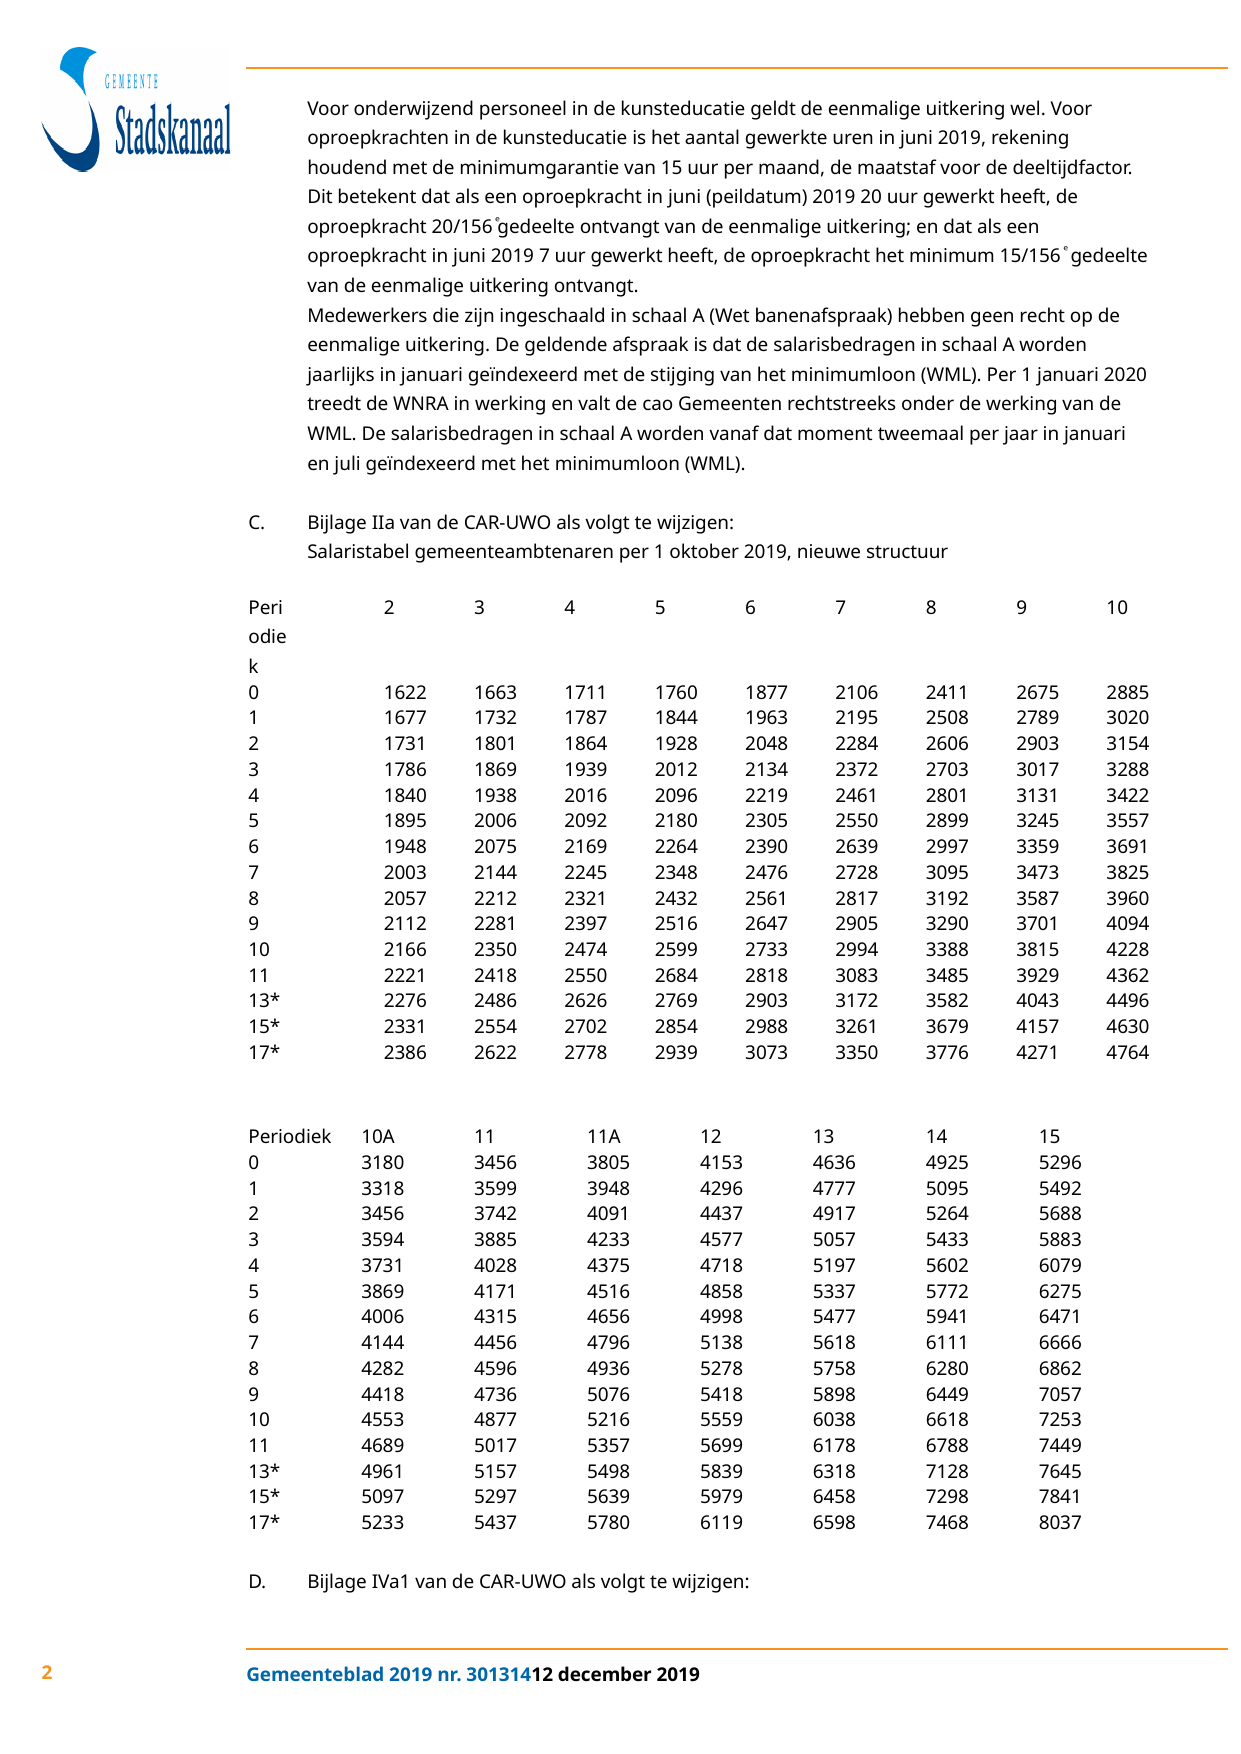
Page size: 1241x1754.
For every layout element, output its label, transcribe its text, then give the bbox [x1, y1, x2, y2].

table_cell 5498 [587, 1458, 700, 1484]
table_cell 3456 [361, 1201, 474, 1226]
table_cell 2331 [384, 1013, 474, 1039]
table_cell 5477 [813, 1304, 926, 1329]
table_cell 2276 [384, 988, 474, 1013]
table_cell 2195 [835, 705, 926, 730]
table_cell 2305 [745, 808, 835, 833]
table_cell 2321 [564, 885, 654, 910]
table_cell 3154 [1106, 730, 1152, 756]
table_cell [293, 885, 383, 910]
table_cell 2112 [384, 910, 474, 936]
table_cell 4362 [1106, 962, 1152, 988]
table_cell 4171 [474, 1278, 587, 1303]
table_cell 3679 [926, 1013, 1016, 1039]
table_cell 4961 [361, 1458, 474, 1484]
table_cell 2599 [655, 936, 745, 962]
table_cell 8 [926, 594, 1016, 679]
table_cell 1663 [474, 679, 564, 704]
table_cell 6119 [700, 1509, 813, 1535]
table_cell 3083 [835, 962, 926, 988]
table_header [880, 568, 971, 594]
table_cell 17* [248, 1039, 293, 1065]
table_cell [293, 808, 383, 833]
table_cell 3020 [1106, 705, 1152, 730]
table_cell 2789 [1016, 705, 1106, 730]
table_cell 3261 [835, 1013, 926, 1039]
table_cell 2057 [384, 885, 474, 910]
table_cell 5138 [700, 1329, 813, 1355]
table_cell 5097 [361, 1484, 474, 1509]
table_cell 5979 [700, 1484, 813, 1509]
table_header [338, 568, 429, 594]
table_cell 8 [248, 885, 293, 910]
table_cell 5076 [587, 1381, 700, 1406]
table_cell 5197 [813, 1252, 926, 1278]
table_cell 2818 [745, 962, 835, 988]
table_cell 2622 [474, 1039, 564, 1065]
table_header [790, 568, 880, 594]
table_cell 5017 [474, 1432, 587, 1458]
table_cell 3359 [1016, 833, 1106, 859]
table_cell 2016 [564, 782, 654, 807]
table_cell 4777 [813, 1175, 926, 1201]
table_cell 4858 [700, 1278, 813, 1303]
table_cell [293, 756, 383, 782]
table_cell 12 [700, 1124, 813, 1149]
table_cell 1928 [655, 730, 745, 756]
table_cell 2702 [564, 1013, 654, 1039]
table_header [474, 1098, 587, 1123]
table_cell 2386 [384, 1039, 474, 1065]
table_cell 6471 [1039, 1304, 1152, 1329]
table_cell 4006 [361, 1304, 474, 1329]
table_cell 4153 [700, 1149, 813, 1175]
table_cell 4 [248, 782, 293, 807]
table_cell 6178 [813, 1432, 926, 1458]
table_header [813, 1098, 926, 1123]
table_cell 4936 [587, 1355, 700, 1381]
table_cell 7253 [1039, 1406, 1152, 1432]
table_cell 2245 [564, 859, 654, 885]
table_cell 2939 [655, 1039, 745, 1065]
table_cell 5941 [926, 1304, 1038, 1329]
table_cell 4233 [587, 1226, 700, 1252]
table_cell 4917 [813, 1201, 926, 1226]
table_cell 4877 [474, 1406, 587, 1432]
table_cell 6618 [926, 1406, 1038, 1432]
table_cell 2903 [1016, 730, 1106, 756]
table_cell 2885 [1106, 679, 1152, 704]
table_cell 7057 [1039, 1381, 1152, 1406]
table_cell 3422 [1106, 782, 1152, 807]
table_cell 4764 [1106, 1039, 1152, 1065]
table_cell 3473 [1016, 859, 1106, 885]
table_cell 2486 [474, 988, 564, 1013]
table_cell 0 [248, 1149, 361, 1175]
table_cell 2003 [384, 859, 474, 885]
table_header [519, 568, 609, 594]
table_cell 3288 [1106, 756, 1152, 782]
table_cell 5699 [700, 1432, 813, 1458]
table_cell 3350 [835, 1039, 926, 1065]
table_cell 4282 [361, 1355, 474, 1381]
table_cell 4630 [1106, 1013, 1152, 1039]
table_cell [293, 594, 383, 679]
table_cell 5602 [926, 1252, 1038, 1278]
table_cell [293, 730, 383, 756]
table_cell 2728 [835, 859, 926, 885]
table_cell 4496 [1106, 988, 1152, 1013]
table_cell 2778 [564, 1039, 654, 1065]
table_cell 2012 [655, 756, 745, 782]
table_cell 2854 [655, 1013, 745, 1039]
table_cell 6449 [926, 1381, 1038, 1406]
table_cell 2432 [655, 885, 745, 910]
table_cell 4375 [587, 1252, 700, 1278]
table_cell 1 [248, 705, 293, 730]
table_cell 3192 [926, 885, 1016, 910]
table_cell 6458 [813, 1484, 926, 1509]
table_cell 1622 [384, 679, 474, 704]
table_cell 15* [248, 1484, 361, 1509]
table_cell 2 [248, 730, 293, 756]
table_cell 0 [248, 679, 293, 704]
table_cell 2 [384, 594, 474, 679]
table_cell 5095 [926, 1175, 1038, 1201]
table_cell 5337 [813, 1278, 926, 1303]
table_cell 5418 [700, 1381, 813, 1406]
table_cell 2647 [745, 910, 835, 936]
table_cell 3960 [1106, 885, 1152, 910]
table_cell 5157 [474, 1458, 587, 1484]
table_cell 1938 [474, 782, 564, 807]
table_cell 6 [248, 1304, 361, 1329]
table_cell 4157 [1016, 1013, 1106, 1039]
table_cell 3388 [926, 936, 1016, 962]
table_cell 2684 [655, 962, 745, 988]
table_cell [293, 988, 383, 1013]
table_header [926, 1098, 1038, 1123]
table_cell 1 [248, 1175, 361, 1201]
table_cell 4577 [700, 1226, 813, 1252]
table_cell 1801 [474, 730, 564, 756]
table_cell 1732 [474, 705, 564, 730]
table_cell 6318 [813, 1458, 926, 1484]
table_cell 1731 [384, 730, 474, 756]
table_cell 2006 [474, 808, 564, 833]
table_cell 1869 [474, 756, 564, 782]
table_header [361, 1098, 474, 1123]
table_cell 2144 [474, 859, 564, 885]
table_cell 4736 [474, 1381, 587, 1406]
table_cell 3318 [361, 1175, 474, 1201]
table_cell 4271 [1016, 1039, 1106, 1065]
table_cell 7 [248, 859, 293, 885]
table_cell 3131 [1016, 782, 1106, 807]
table_cell 11 [248, 962, 293, 988]
table_cell 2899 [926, 808, 1016, 833]
table_cell 7 [248, 1329, 361, 1355]
table_header [971, 568, 1061, 594]
table_cell 5433 [926, 1226, 1038, 1252]
table_cell 10 [248, 936, 293, 962]
table_cell 6275 [1039, 1278, 1152, 1303]
table_cell 1844 [655, 705, 745, 730]
table_cell 2075 [474, 833, 564, 859]
table_cell 6038 [813, 1406, 926, 1432]
table_cell 1677 [384, 705, 474, 730]
table_cell [293, 910, 383, 936]
table_cell 11 [474, 1124, 587, 1149]
table_cell Periodiek [248, 594, 293, 679]
table_cell 4636 [813, 1149, 926, 1175]
table_cell [293, 936, 383, 962]
table_cell 3582 [926, 988, 1016, 1013]
table_cell 8 [248, 1355, 361, 1381]
table_cell 3587 [1016, 885, 1106, 910]
table_cell 5618 [813, 1329, 926, 1355]
table_cell Periodiek [248, 1124, 361, 1149]
table_cell 3 [248, 756, 293, 782]
table_cell 5559 [700, 1406, 813, 1432]
table_cell 13* [248, 1458, 361, 1484]
table_cell [293, 782, 383, 807]
table_cell 4718 [700, 1252, 813, 1278]
table_cell 5278 [700, 1355, 813, 1381]
table_cell 2096 [655, 782, 745, 807]
table_cell 2626 [564, 988, 654, 1013]
table_cell 2550 [564, 962, 654, 988]
table_cell 2281 [474, 910, 564, 936]
table_cell 4228 [1106, 936, 1152, 962]
table_cell 2817 [835, 885, 926, 910]
table_cell [293, 1013, 383, 1039]
table_cell 1864 [564, 730, 654, 756]
table_cell 3557 [1106, 808, 1152, 833]
table_cell [293, 859, 383, 885]
table_cell 2639 [835, 833, 926, 859]
table_cell 4296 [700, 1175, 813, 1201]
table_cell 2703 [926, 756, 1016, 782]
table_cell 4596 [474, 1355, 587, 1381]
table_cell 8037 [1039, 1509, 1152, 1535]
table_cell 2997 [926, 833, 1016, 859]
table_header [248, 568, 338, 594]
table_cell 3869 [361, 1278, 474, 1303]
table_cell 5839 [700, 1458, 813, 1484]
table_cell 2418 [474, 962, 564, 988]
table_cell 2397 [564, 910, 654, 936]
table_cell 4 [248, 1252, 361, 1278]
table_cell 2474 [564, 936, 654, 962]
list Voor onderwijzend personeel in de kunsteducatie geldt de eenmalige uitkering wel. Voor oproepkrachten in de kunsteducatie is het aantal gewerkte uren in juni 2019, rekening houdend met de minimumgarantie van 15 uur per maand, de maatstaf voor de deeltijdfactor. Dit betekent dat als een oproepkracht in juni (peildatum) 2019 20 uur gewerkt heeft, de oproepkracht 20/156 ͤgedeelte ontvangt van de eenmalige uitkering; en dat als een oproepkracht in juni 2019 7 uur gewerkt heeft, de oproepkracht het minimum 15/156 ͤ gedeelte van de eenmalige uitkering ontvangt. [248, 95, 1152, 298]
table_cell 2264 [655, 833, 745, 859]
table_cell 2769 [655, 988, 745, 1013]
table_cell 5216 [587, 1406, 700, 1432]
table_cell 2 [248, 1201, 361, 1226]
table_cell 4456 [474, 1329, 587, 1355]
table_cell 2461 [835, 782, 926, 807]
table_cell 2550 [835, 808, 926, 833]
table_cell 3805 [587, 1149, 700, 1175]
table_cell 13 [813, 1124, 926, 1149]
table_cell 3017 [1016, 756, 1106, 782]
table_cell 2372 [835, 756, 926, 782]
table_cell 2675 [1016, 679, 1106, 704]
table_cell [293, 833, 383, 859]
table_cell 2166 [384, 936, 474, 962]
table_cell 3701 [1016, 910, 1106, 936]
table_cell 4315 [474, 1304, 587, 1329]
table_cell 3885 [474, 1226, 587, 1252]
table_cell 5898 [813, 1381, 926, 1406]
table_cell 14 [926, 1124, 1038, 1149]
table_cell [293, 962, 383, 988]
table_header [248, 1098, 361, 1123]
table_cell 6862 [1039, 1355, 1152, 1381]
table_cell 4418 [361, 1381, 474, 1406]
picture [41, 47, 231, 172]
table_cell 1787 [564, 705, 654, 730]
table_cell 4553 [361, 1406, 474, 1432]
table_cell 2284 [835, 730, 926, 756]
table_cell 5772 [926, 1278, 1038, 1303]
table_cell 10 [1106, 594, 1152, 679]
table_cell 2092 [564, 808, 654, 833]
table_cell 3095 [926, 859, 1016, 885]
table_cell 6 [745, 594, 835, 679]
table_header [1061, 568, 1152, 594]
table_cell 4144 [361, 1329, 474, 1355]
table_cell 5296 [1039, 1149, 1152, 1175]
table_cell 3691 [1106, 833, 1152, 859]
table_cell 6280 [926, 1355, 1038, 1381]
table_cell 2476 [745, 859, 835, 885]
table_cell 7449 [1039, 1432, 1152, 1458]
table_cell 2106 [835, 679, 926, 704]
table_cell 7645 [1039, 1458, 1152, 1484]
table_cell 2180 [655, 808, 745, 833]
table_cell 7298 [926, 1484, 1038, 1509]
table_cell 2411 [926, 679, 1016, 704]
table_cell 5780 [587, 1509, 700, 1535]
table_cell 3180 [361, 1149, 474, 1175]
table_cell 4028 [474, 1252, 587, 1278]
table_cell 3485 [926, 962, 1016, 988]
table_cell 6598 [813, 1509, 926, 1535]
table_cell 2390 [745, 833, 835, 859]
table_cell 1948 [384, 833, 474, 859]
table_cell 1963 [745, 705, 835, 730]
table_cell 2169 [564, 833, 654, 859]
table_cell 17* [248, 1509, 361, 1535]
table_cell 3290 [926, 910, 1016, 936]
table_cell 2554 [474, 1013, 564, 1039]
table_cell 4043 [1016, 988, 1106, 1013]
table_cell 3594 [361, 1226, 474, 1252]
table_cell 4796 [587, 1329, 700, 1355]
table_cell 3 [248, 1226, 361, 1252]
table_cell [293, 679, 383, 704]
table_cell 7468 [926, 1509, 1038, 1535]
table_cell 2516 [655, 910, 745, 936]
table_cell 2561 [745, 885, 835, 910]
table_cell 5057 [813, 1226, 926, 1252]
table_cell 5437 [474, 1509, 587, 1535]
list Salaristabel gemeenteambtenaren per 1 oktober 2019, nieuwe structuur [248, 538, 1152, 564]
table_cell 15* [248, 1013, 293, 1039]
table_cell 2048 [745, 730, 835, 756]
table_cell 7841 [1039, 1484, 1152, 1509]
table_cell 2988 [745, 1013, 835, 1039]
table_cell 5758 [813, 1355, 926, 1381]
table_cell 3172 [835, 988, 926, 1013]
table_cell 5688 [1039, 1201, 1152, 1226]
table_cell 11 [248, 1432, 361, 1458]
table_header [429, 568, 519, 594]
table_cell 11A [587, 1124, 700, 1149]
table_cell 1877 [745, 679, 835, 704]
table_header [587, 1098, 700, 1123]
table_cell 13* [248, 988, 293, 1013]
table_cell 4094 [1106, 910, 1152, 936]
table_cell 5 [248, 1278, 361, 1303]
table_cell 3731 [361, 1252, 474, 1278]
table_cell 3742 [474, 1201, 587, 1226]
table_cell 6 [248, 833, 293, 859]
table_cell [293, 1039, 383, 1065]
table_cell 2212 [474, 885, 564, 910]
table_cell 4516 [587, 1278, 700, 1303]
table_cell 5492 [1039, 1175, 1152, 1201]
table_header [700, 568, 790, 594]
table_header [700, 1098, 813, 1123]
list Bijlage IVa1 van de CAR-UWO als volgt te wijzigen: [248, 1568, 1152, 1594]
table_cell 15 [1039, 1124, 1152, 1149]
table_cell 4689 [361, 1432, 474, 1458]
table_cell 4656 [587, 1304, 700, 1329]
list Medewerkers die zijn ingeschaald in schaal A (Wet banenafspraak) hebben geen recht op de eenmalige uitkering. De geldende afspraak is dat de salarisbedragen in schaal A worden jaarlijks in januari geïndexeerd met de stijging van het minimumloon (WML). Per 1 januari 2020 treedt de WNRA in werking en valt de cao Gemeenten rechtstreeks onder de werking van de WML. De salarisbedragen in schaal A worden vanaf dat moment tweemaal per jaar in januari en juli geïndexeerd met het minimumloon (WML). [248, 302, 1152, 476]
table_cell 1711 [564, 679, 654, 704]
table_cell 5264 [926, 1201, 1038, 1226]
table_cell 2134 [745, 756, 835, 782]
table_cell 5639 [587, 1484, 700, 1509]
table_cell 3948 [587, 1175, 700, 1201]
table_cell 6788 [926, 1432, 1038, 1458]
table_header [609, 568, 700, 594]
table_cell 3245 [1016, 808, 1106, 833]
table_cell 5357 [587, 1432, 700, 1458]
list Bijlage IIa van de CAR-UWO als volgt te wijzigen: [248, 509, 1152, 535]
table_cell 2219 [745, 782, 835, 807]
table_cell 1895 [384, 808, 474, 833]
table_cell 3 [474, 594, 564, 679]
table_cell 4 [564, 594, 654, 679]
table_cell 5 [655, 594, 745, 679]
table_cell 10A [361, 1124, 474, 1149]
table_cell 3599 [474, 1175, 587, 1201]
table_cell 5233 [361, 1509, 474, 1535]
table_cell 2733 [745, 936, 835, 962]
table_cell 3815 [1016, 936, 1106, 962]
table_cell 2350 [474, 936, 564, 962]
table_cell 6666 [1039, 1329, 1152, 1355]
table_cell 2903 [745, 988, 835, 1013]
table_cell 2606 [926, 730, 1016, 756]
table_cell 3073 [745, 1039, 835, 1065]
table_cell 9 [248, 1381, 361, 1406]
table_cell 2801 [926, 782, 1016, 807]
table_cell 7 [835, 594, 926, 679]
table_cell 5883 [1039, 1226, 1152, 1252]
table_cell 4925 [926, 1149, 1038, 1175]
table_cell 3776 [926, 1039, 1016, 1065]
table_cell 6079 [1039, 1252, 1152, 1278]
table_cell 7128 [926, 1458, 1038, 1484]
table_cell 3825 [1106, 859, 1152, 885]
table_cell 2221 [384, 962, 474, 988]
table_cell 2905 [835, 910, 926, 936]
table_cell 4091 [587, 1201, 700, 1226]
table_cell 3929 [1016, 962, 1106, 988]
table_header [1039, 1098, 1152, 1123]
table_cell 1939 [564, 756, 654, 782]
table_cell 2348 [655, 859, 745, 885]
table_cell 5 [248, 808, 293, 833]
table_cell 4437 [700, 1201, 813, 1226]
table_cell 10 [248, 1406, 361, 1432]
table_cell 3456 [474, 1149, 587, 1175]
table_cell 2508 [926, 705, 1016, 730]
table_cell 9 [248, 910, 293, 936]
table_cell 1760 [655, 679, 745, 704]
table_cell 2994 [835, 936, 926, 962]
table_cell 6111 [926, 1329, 1038, 1355]
table_cell 1840 [384, 782, 474, 807]
table_cell [293, 705, 383, 730]
table_cell 9 [1016, 594, 1106, 679]
table_cell 5297 [474, 1484, 587, 1509]
table_cell 4998 [700, 1304, 813, 1329]
table_cell 1786 [384, 756, 474, 782]
